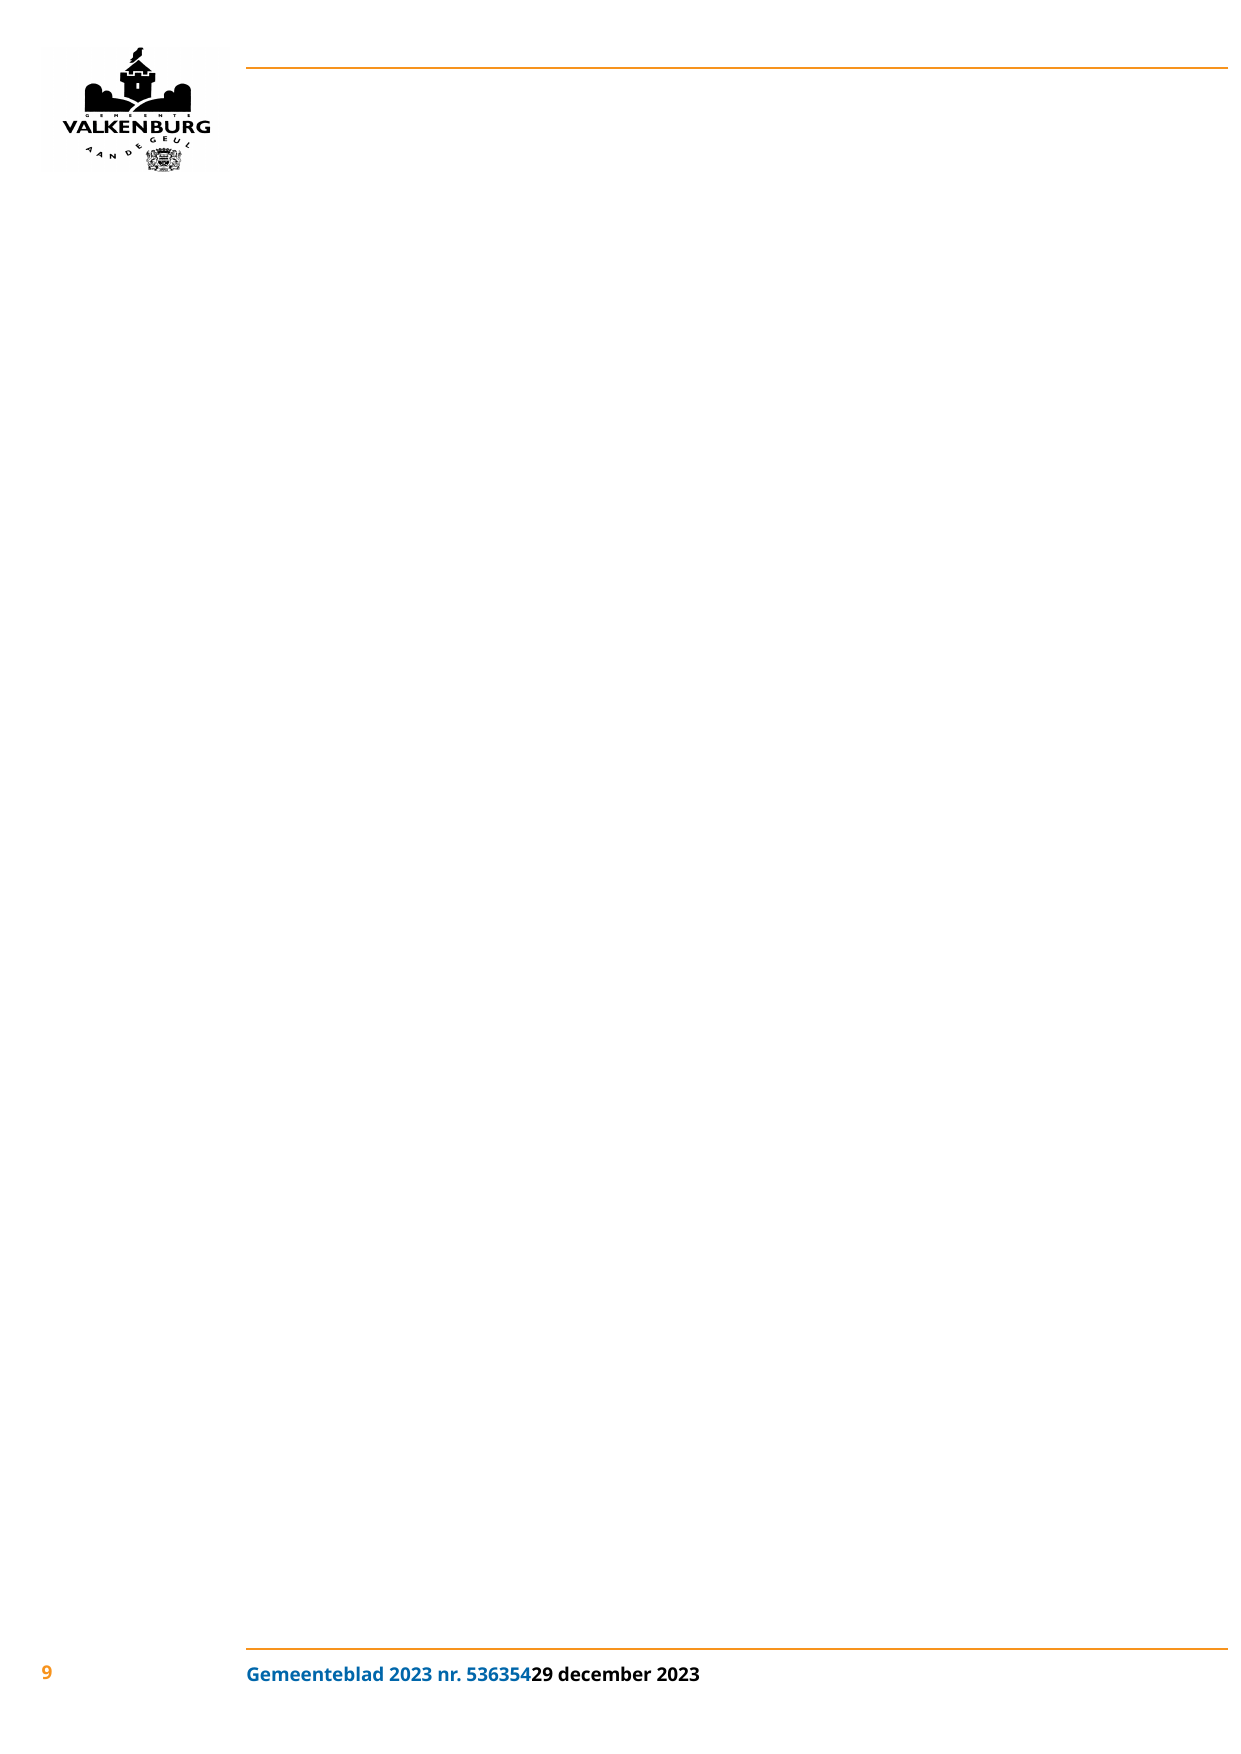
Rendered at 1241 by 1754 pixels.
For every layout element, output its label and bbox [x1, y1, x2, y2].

picture [41, 47, 231, 172]
